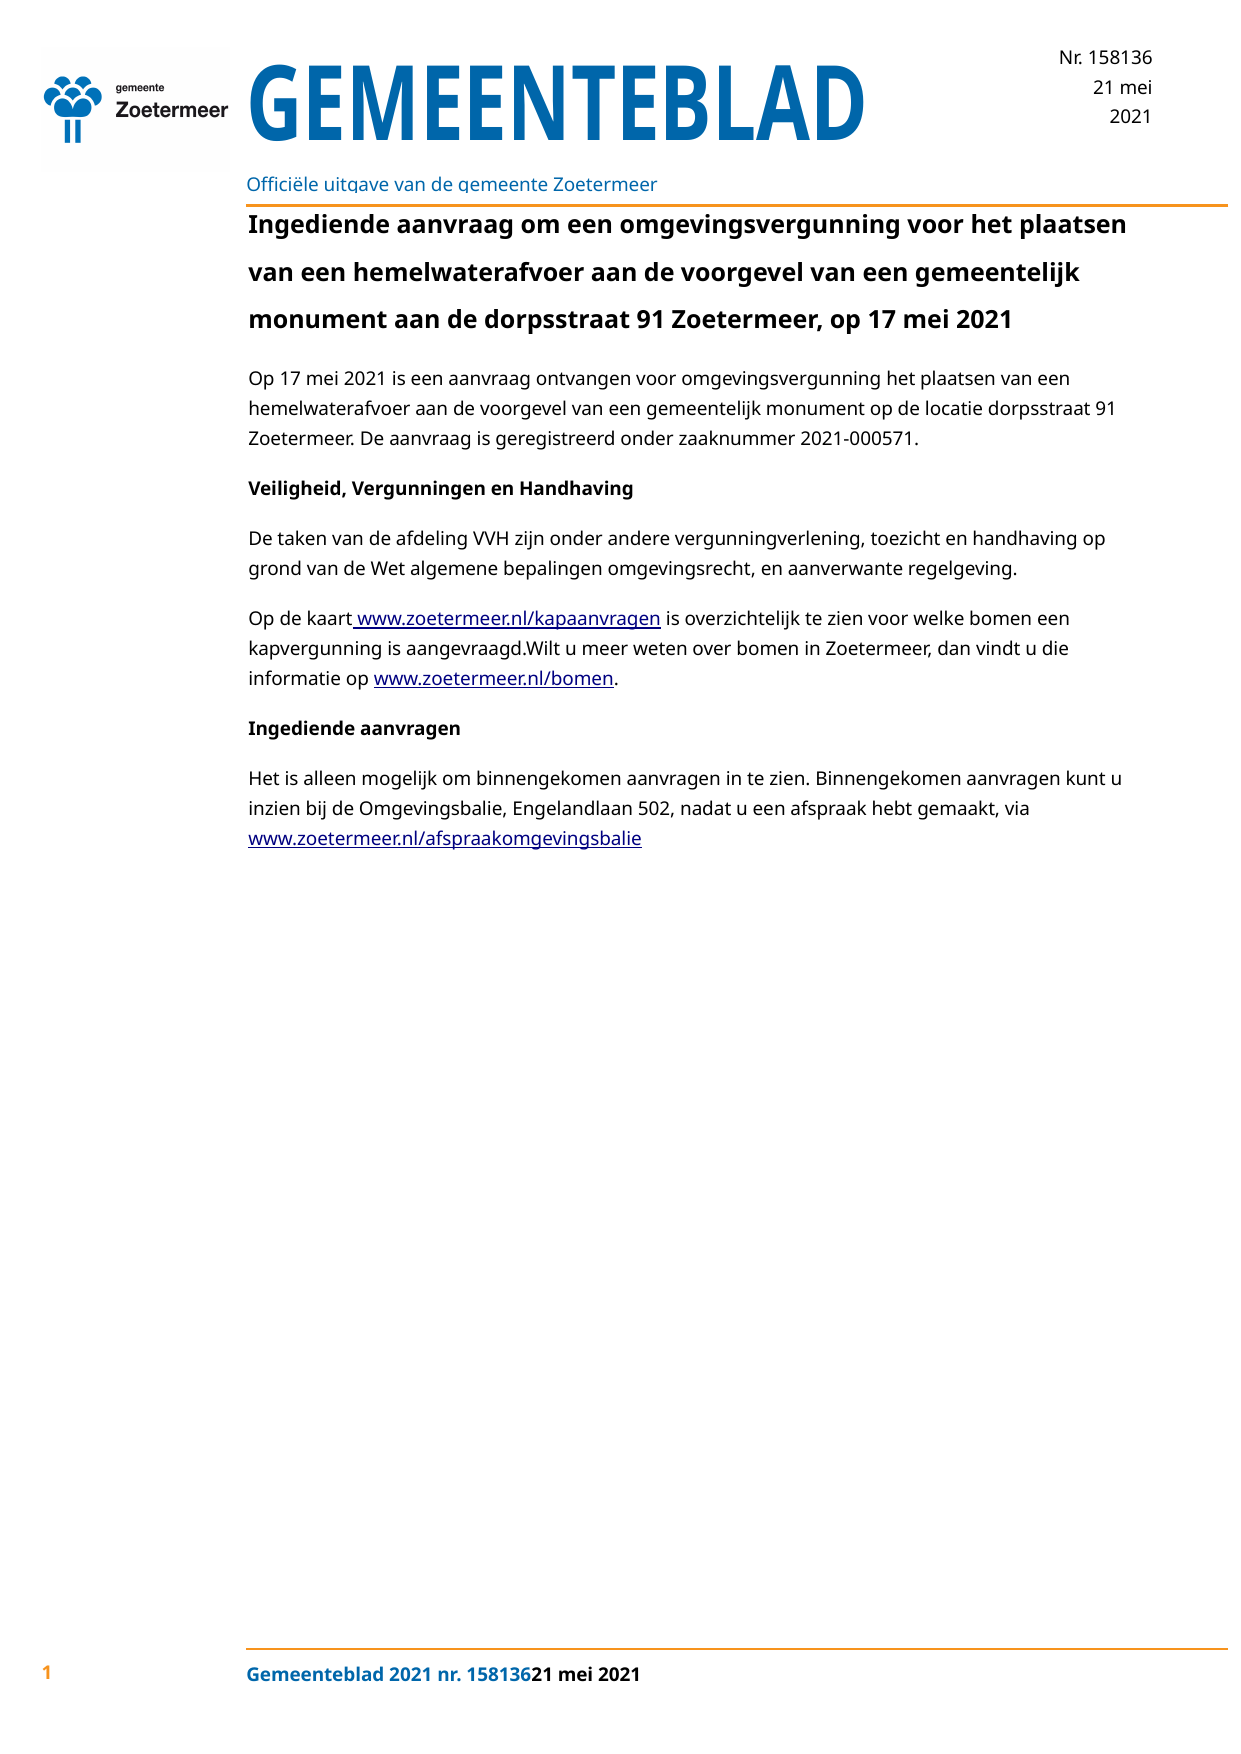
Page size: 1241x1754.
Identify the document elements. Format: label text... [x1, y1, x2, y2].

text Veiligheid, Vergunningen en Handhaving [248, 475, 1152, 501]
text De taken van de afdeling VVH zijn onder andere vergunningverlening, toezicht en handhaving op grond van de Wet algemene bepalingen omgevingsrecht, en aanverwante regelgeving. [248, 526, 1152, 581]
text Het is alleen mogelijk om binnengekomen aanvragen in te zien. Binnengekomen aanvragen kunt u inzien bij de Omgevingsbalie, Engelandlaan 502, nadat u een afspraak hebt gemaakt, via www.zoetermeer.nl/afspraakomgevingsbalie [248, 766, 1152, 850]
text Op 17 mei 2021 is een aanvraag ontvangen voor omgevingsvergunning het plaatsen van een hemelwaterafvoer aan de voorgevel van een gemeentelijk monument op de locatie dorpsstraat 91 Zoetermeer. De aanvraag is geregistreerd onder zaaknummer 2021-000571. [248, 366, 1152, 450]
text Ingediende aanvragen [248, 715, 1152, 741]
text Ingediende aanvraag om een omgevingsvergunning voor het plaatsen van een hemelwaterafvoer aan de voorgevel van een gemeentelijk monument aan de dorpsstraat 91 Zoetermeer, op 17 mei 2021 [248, 207, 1152, 336]
text Op de kaart www.zoetermeer.nl/kapaanvragen is overzichtelijk te zien voor welke bomen een kapvergunning is aangevraagd.Wilt u meer weten over bomen in Zoetermeer, dan vindt u die informatie op www.zoetermeer.nl/bomen. [248, 606, 1152, 690]
picture [41, 47, 231, 172]
